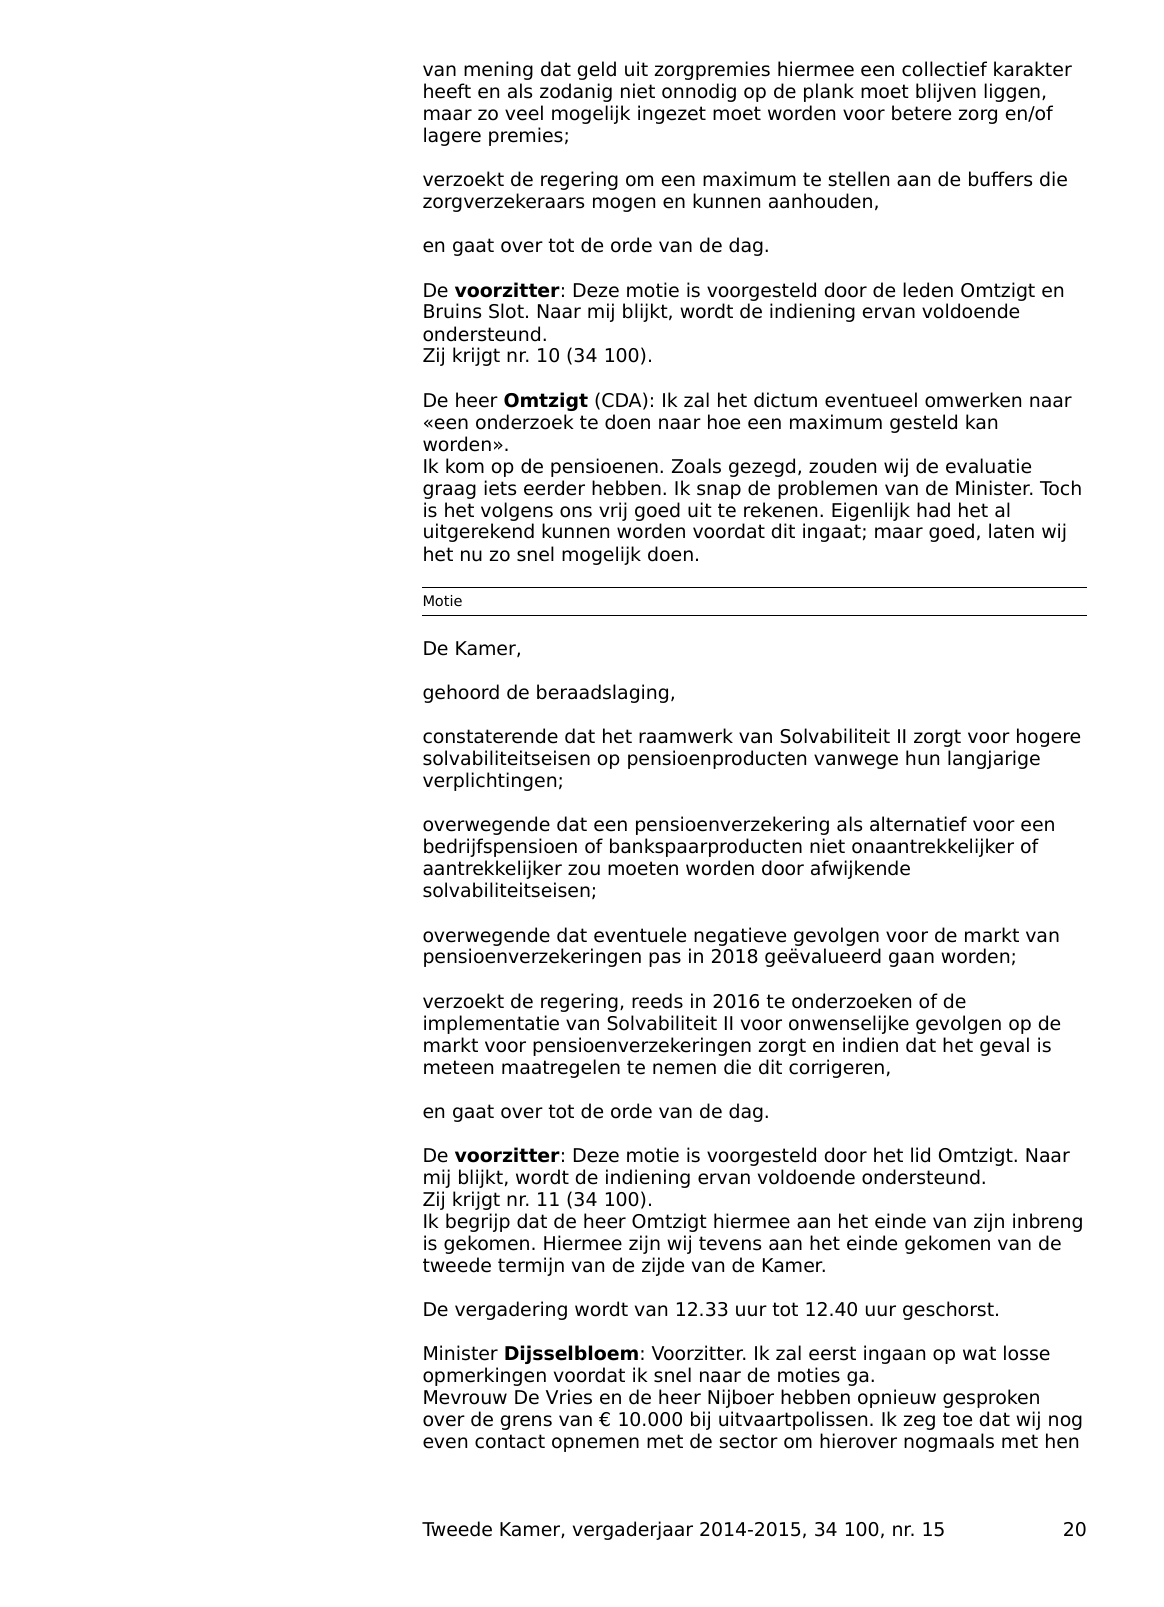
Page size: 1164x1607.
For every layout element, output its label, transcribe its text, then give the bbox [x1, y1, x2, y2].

text Ik begrijp dat de heer Omtzigt hiermee aan het einde van zijn inbreng is gekomen. Hiermee zijn wij tevens aan het einde gekomen van de tweede termijn van de zijde van de Kamer. [422, 1211, 1087, 1277]
text constaterende dat het raamwerk van Solvabiliteit II zorgt voor hogere solvabiliteitseisen op pensioenproducten vanwege hun langjarige verplichtingen; [422, 726, 1087, 792]
text verzoekt de regering, reeds in 2016 te onderzoeken of de implementatie van Solvabiliteit II voor onwenselijke gevolgen op de markt voor pensioenverzekeringen zorgt en indien dat het geval is meteen maatregelen te nemen die dit corrigeren, [422, 991, 1087, 1078]
text gehoord de beraadslaging, [422, 682, 1087, 704]
text Zij krijgt nr. 11 (34 100). [422, 1189, 1087, 1211]
text overwegende dat een pensioenverzekering als alternatief voor een bedrijfspensioen of bankspaarproducten niet onaantrekkelijker of aantrekkelijker zou moeten worden door afwijkende solvabiliteitseisen; [422, 814, 1087, 902]
text De vergadering wordt van 12.33 uur tot 12.40 uur geschorst. [422, 1299, 1087, 1321]
text overwegende dat eventuele negatieve gevolgen voor de markt van pensioenverzekeringen pas in 2018 geëvalueerd gaan worden; [422, 924, 1087, 968]
text en gaat over tot de orde van de dag. [422, 1101, 1087, 1123]
text van mening dat geld uit zorgpremies hiermee een collectief karakter heeft en als zodanig niet onnodig op de plank moet blijven liggen, maar zo veel mogelijk ingezet moet worden voor betere zorg en/of lagere premies; [422, 59, 1087, 147]
text De voorzitter: Deze motie is voorgesteld door de leden Omtzigt en Bruins Slot. Naar mij blijkt, wordt de indiening ervan voldoende ondersteund. [422, 279, 1087, 345]
text De heer Omtzigt (CDA): Ik zal het dictum eventueel omwerken naar «een onderzoek te doen naar hoe een maximum gesteld kan worden». [422, 389, 1087, 456]
text Mevrouw De Vries en de heer Nijboer hebben opnieuw gesproken over de grens van € 10.000 bij uitvaartpolissen. Ik zeg toe dat wij nog even contact opnemen met de sector om hierover nogmaals met hen [422, 1387, 1087, 1453]
text De voorzitter: Deze motie is voorgesteld door het lid Omtzigt. Naar mij blijkt, wordt de indiening ervan voldoende ondersteund. [422, 1145, 1087, 1189]
text Ik kom op de pensioenen. Zoals gezegd, zouden wij de evaluatie graag iets eerder hebben. Ik snap de problemen van de Minister. Toch is het volgens ons vrij goed uit te rekenen. Eigenlijk had het al uitgerekend kunnen worden voordat dit ingaat; maar goed, laten wij het nu zo snel mogelijk doen. [422, 456, 1087, 565]
text De Kamer, [422, 638, 1087, 660]
text verzoekt de regering om een maximum te stellen aan de buffers die zorgverzekeraars mogen en kunnen aanhouden, [422, 169, 1087, 213]
text Minister Dijsselbloem: Voorzitter. Ik zal eerst ingaan op wat losse opmerkingen voordat ik snel naar de moties ga. [422, 1343, 1087, 1387]
text en gaat over tot de orde van de dag. [422, 235, 1087, 257]
table_header Motie [422, 588, 1087, 615]
text Zij krijgt nr. 10 (34 100). [422, 345, 1087, 367]
